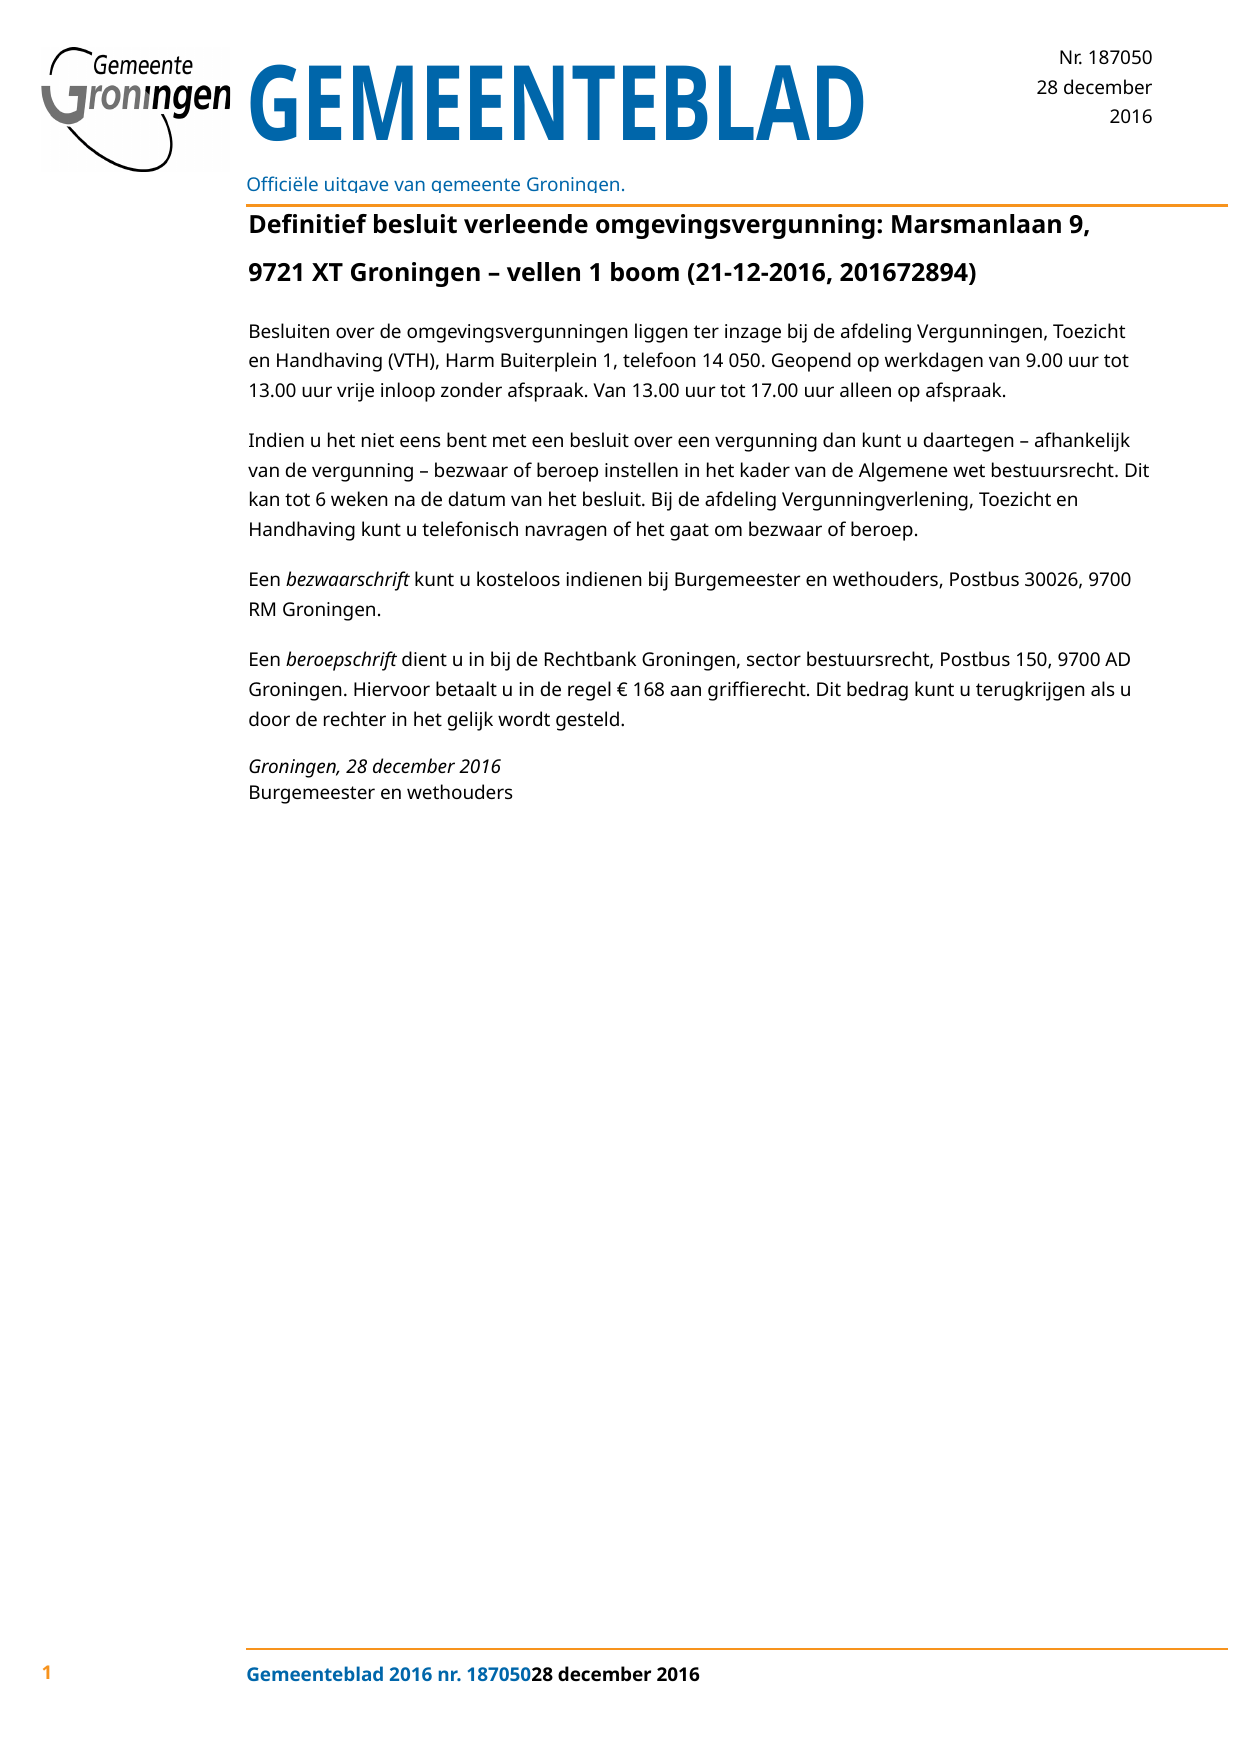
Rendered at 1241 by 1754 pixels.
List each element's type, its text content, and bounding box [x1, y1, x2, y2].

text Een bezwaarschrift kunt u kosteloos indienen bij Burgemeester en wethouders, Postbus 30026, 9700 RM Groningen. [248, 567, 1152, 622]
text Groningen, 28 december 2016 [248, 754, 1152, 779]
text Besluiten over de omgevingsvergunningen liggen ter inzage bij de afdeling Vergunningen, Toezicht en Handhaving (VTH), Harm Buiterplein 1, telefoon 14 050. Geopend op werkdagen van 9.00 uur tot 13.00 uur vrije inloop zonder afspraak. Van 13.00 uur tot 17.00 uur alleen op afspraak. [248, 318, 1152, 403]
text Een beroepschrift dient u in bij de Rechtbank Groningen, sector bestuursrecht, Postbus 150, 9700 AD Groningen. Hiervoor betaalt u in de regel € 168 aan griffierecht. Dit bedrag kunt u terugkrijgen als u door de rechter in het gelijk wordt gesteld. [248, 647, 1152, 732]
text Definitief besluit verleende omgevingsvergunning: Marsmanlaan 9, 9721 XT Groningen – vellen 1 boom (21-12-2016, 201672894) [248, 207, 1152, 288]
picture [41, 47, 231, 172]
text Indien u het niet eens bent met een besluit over een vergunning dan kunt u daartegen – afhankelijk van de vergunning – bezwaar of beroep instellen in het kader van de Algemene wet bestuursrecht. Dit kan tot 6 weken na de datum van het besluit. Bij de afdeling Vergunningverlening, Toezicht en Handhaving kunt u telefonisch navragen of het gaat om bezwaar of beroep. [248, 427, 1152, 542]
text Burgemeester en wethouders [248, 779, 1152, 805]
